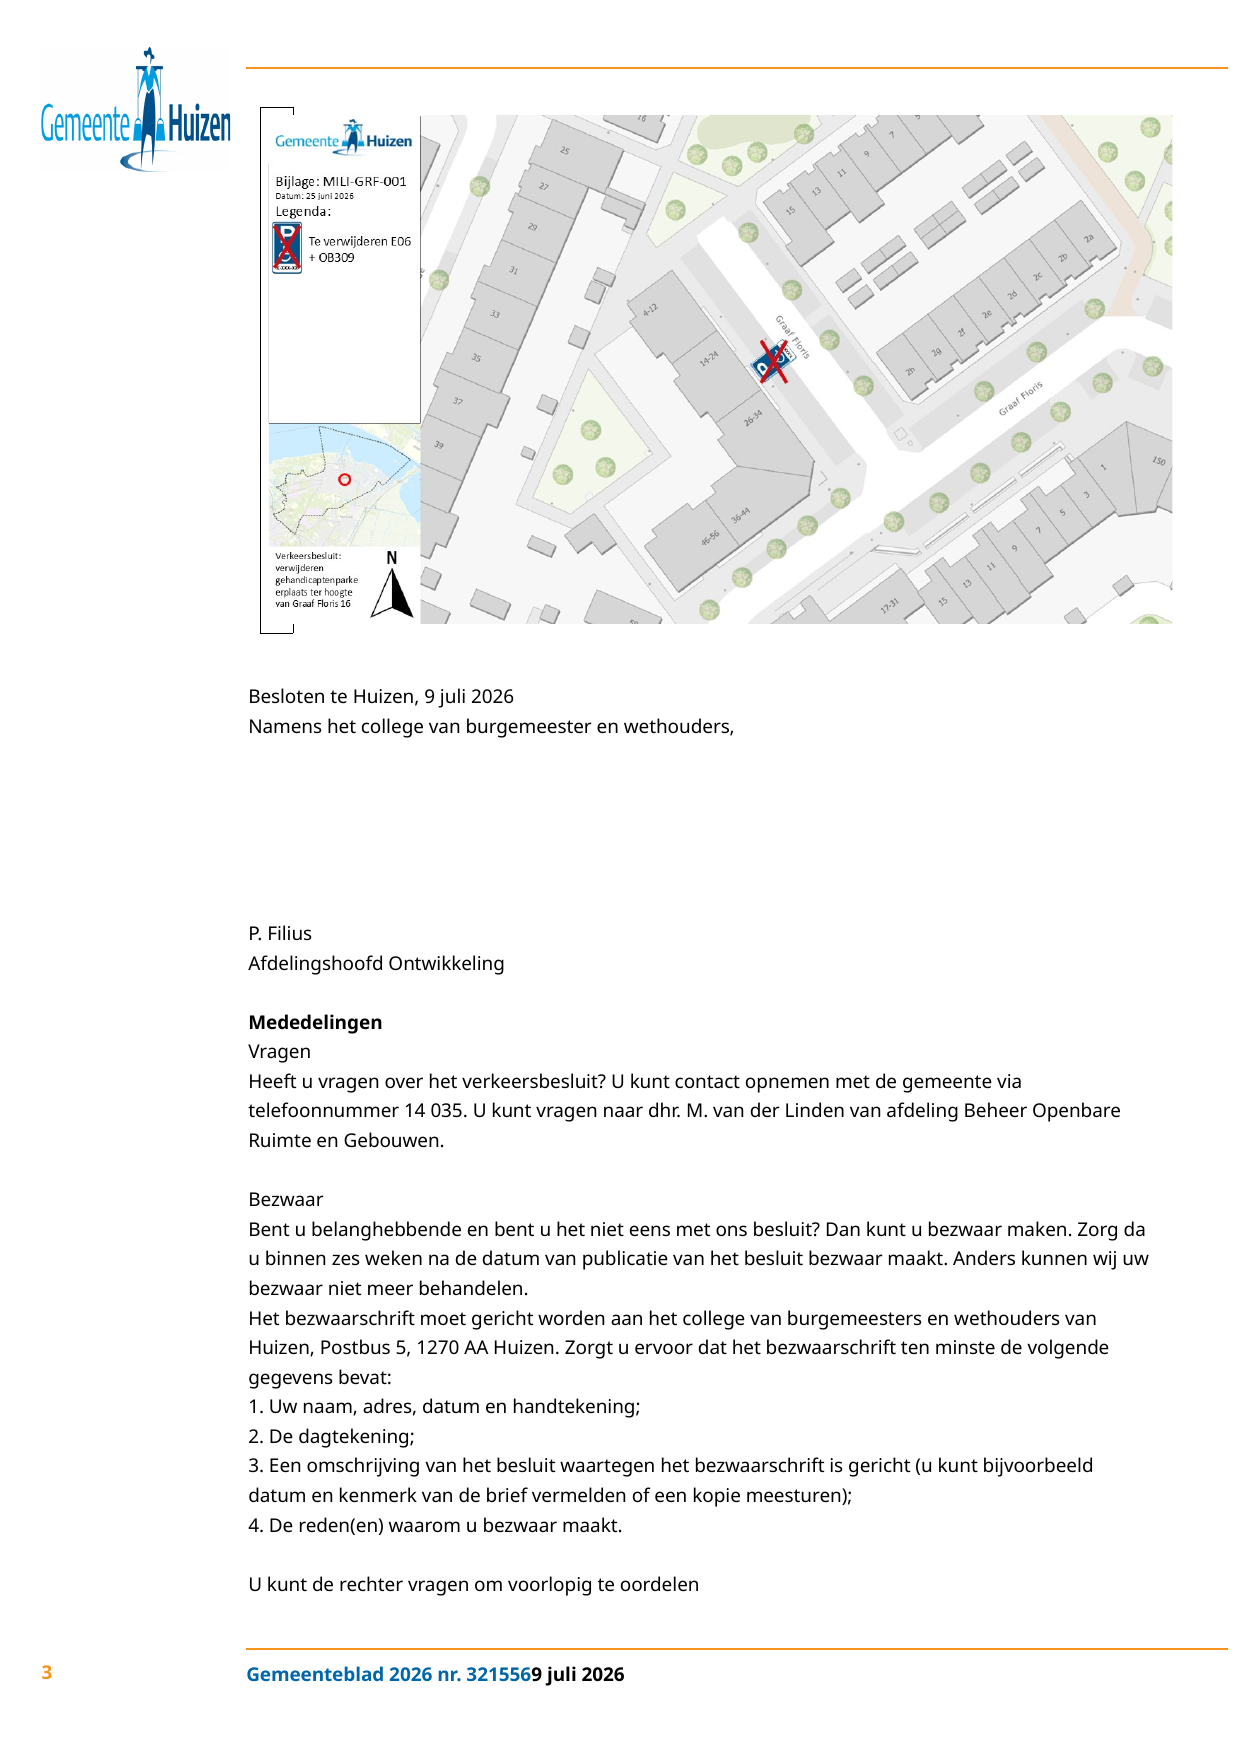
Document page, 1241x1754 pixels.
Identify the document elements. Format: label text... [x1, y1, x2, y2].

text P. Filius [248, 920, 1152, 946]
text Afdelingshoofd Ontwikkeling [248, 950, 1152, 976]
text Bent u belanghebbende en bent u het niet eens met ons besluit? Dan kunt u bezwaar maken. Zorg da u binnen zes weken na de datum van publicatie van het besluit bezwaar maakt. Anders kunnen wij uw bezwaar niet meer behandelen. [248, 1216, 1152, 1301]
picture [41, 47, 231, 172]
text 4. De reden(en) waarom u bezwaar maakt. [248, 1512, 1152, 1538]
text Mededelingen [248, 1009, 1152, 1035]
text Vragen [248, 1038, 1152, 1064]
text Besloten te Huizen, 9 juli 2026 [248, 683, 1152, 709]
picture [268, 115, 1173, 624]
text Heeft u vragen over het verkeersbesluit? U kunt contact opnemen met de gemeente via telefoonnummer 14 035. U kunt vragen naar dhr. M. van der Linden van afdeling Beheer Openbare Ruimte en Gebouwen. [248, 1068, 1152, 1153]
text U kunt de rechter vragen om voorlopig te oordelen [248, 1571, 1152, 1597]
text Het bezwaarschrift moet gericht worden aan het college van burgemeesters en wethouders van Huizen, Postbus 5, 1270 AA Huizen. Zorgt u ervoor dat het bezwaarschrift ten minste de volgende gegevens bevat: [248, 1305, 1152, 1390]
text Bezwaar [248, 1186, 1152, 1212]
text Namens het college van burgemeester en wethouders, [248, 713, 1152, 739]
text 2. De dagtekening; [248, 1423, 1152, 1449]
text 3. Een omschrijving van het besluit waartegen het bezwaarschrift is gericht (u kunt bijvoorbeeld datum en kenmerk van de brief vermelden of een kopie meesturen); [248, 1453, 1152, 1508]
text 1. Uw naam, adres, datum en handtekening; [248, 1393, 1152, 1419]
